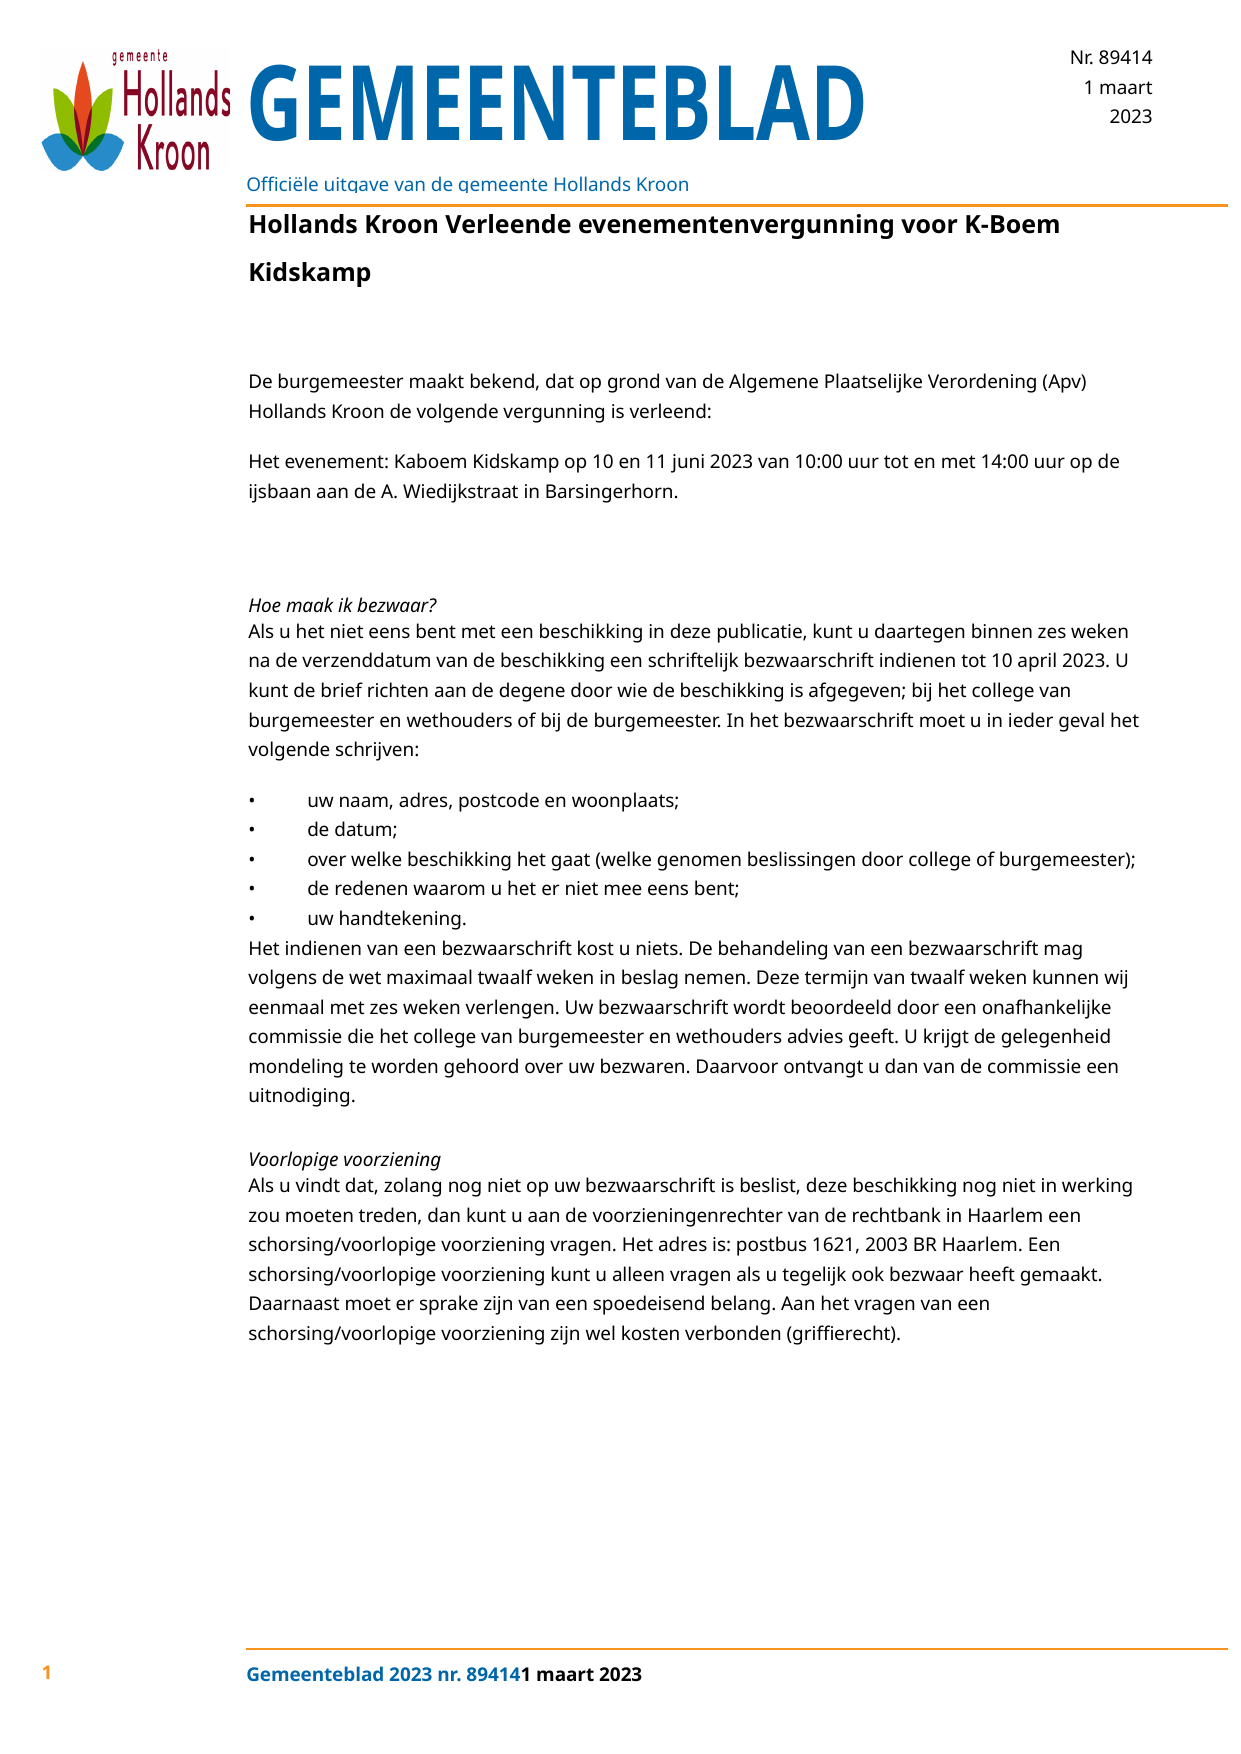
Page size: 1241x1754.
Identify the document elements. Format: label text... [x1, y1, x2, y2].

text Als u vindt dat, zolang nog niet op uw bezwaarschrift is beslist, deze beschikking nog niet in werking zou moeten treden, dan kunt u aan de voorzieningenrechter van de rechtbank in Haarlem een schorsing/voorlopige voorziening vragen. Het adres is: postbus 1621, 2003 BR Haarlem. Een schorsing/voorlopige voorziening kunt u alleen vragen als u tegelijk ook bezwaar heeft gemaakt. Daarnaast moet er sprake zijn van een spoedeisend belang. Aan het vragen van een schorsing/voorlopige voorziening zijn wel kosten verbonden (griffierecht). [248, 1172, 1152, 1346]
text De burgemeester maakt bekend, dat op grond van de Algemene Plaatselijke Verordening (Apv) Hollands Kroon de volgende vergunning is verleend: [248, 368, 1152, 424]
list de redenen waarom u het er niet mee eens bent; [248, 876, 1152, 901]
list over welke beschikking het gaat (welke genomen beslissingen door college of burgemeester); [248, 846, 1152, 872]
text Hollands Kroon Verleende evenementenvergunning voor K-Boem Kidskamp [248, 207, 1152, 288]
text Hoe maak ik bezwaar? [248, 592, 1152, 618]
list uw naam, adres, postcode en woonplaats; [248, 787, 1152, 812]
list uw handtekening. [248, 905, 1152, 931]
text Voorlopige voorziening [248, 1147, 1152, 1172]
text Het indienen van een bezwaarschrift kost u niets. De behandeling van een bezwaarschrift mag volgens de wet maximaal twaalf weken in beslag nemen. Deze termijn van twaalf weken kunnen wij eenmaal met zes weken verlengen. Uw bezwaarschrift wordt beoordeeld door een onafhankelijke commissie die het college van burgemeester en wethouders advies geeft. U krijgt de gelegenheid mondeling te worden gehoord over uw bezwaren. Daarvoor ontvangt u dan van de commissie een uitnodiging. [248, 935, 1152, 1108]
picture [41, 47, 231, 172]
text Het evenement: Kaboem Kidskamp op 10 en 11 juni 2023 van 10:00 uur tot en met 14:00 uur op de ijsbaan aan de A. Wiedijkstraat in Barsingerhorn. [248, 448, 1152, 504]
list de datum; [248, 816, 1152, 842]
text Als u het niet eens bent met een beschikking in deze publicatie, kunt u daartegen binnen zes weken na de verzenddatum van de beschikking een schriftelijk bezwaarschrift indienen tot 10 april 2023. U kunt de brief richten aan de degene door wie de beschikking is afgegeven; bij het college van burgemeester en wethouders of bij de burgemeester. In het bezwaarschrift moet u in ieder geval het volgende schrijven: [248, 618, 1152, 762]
